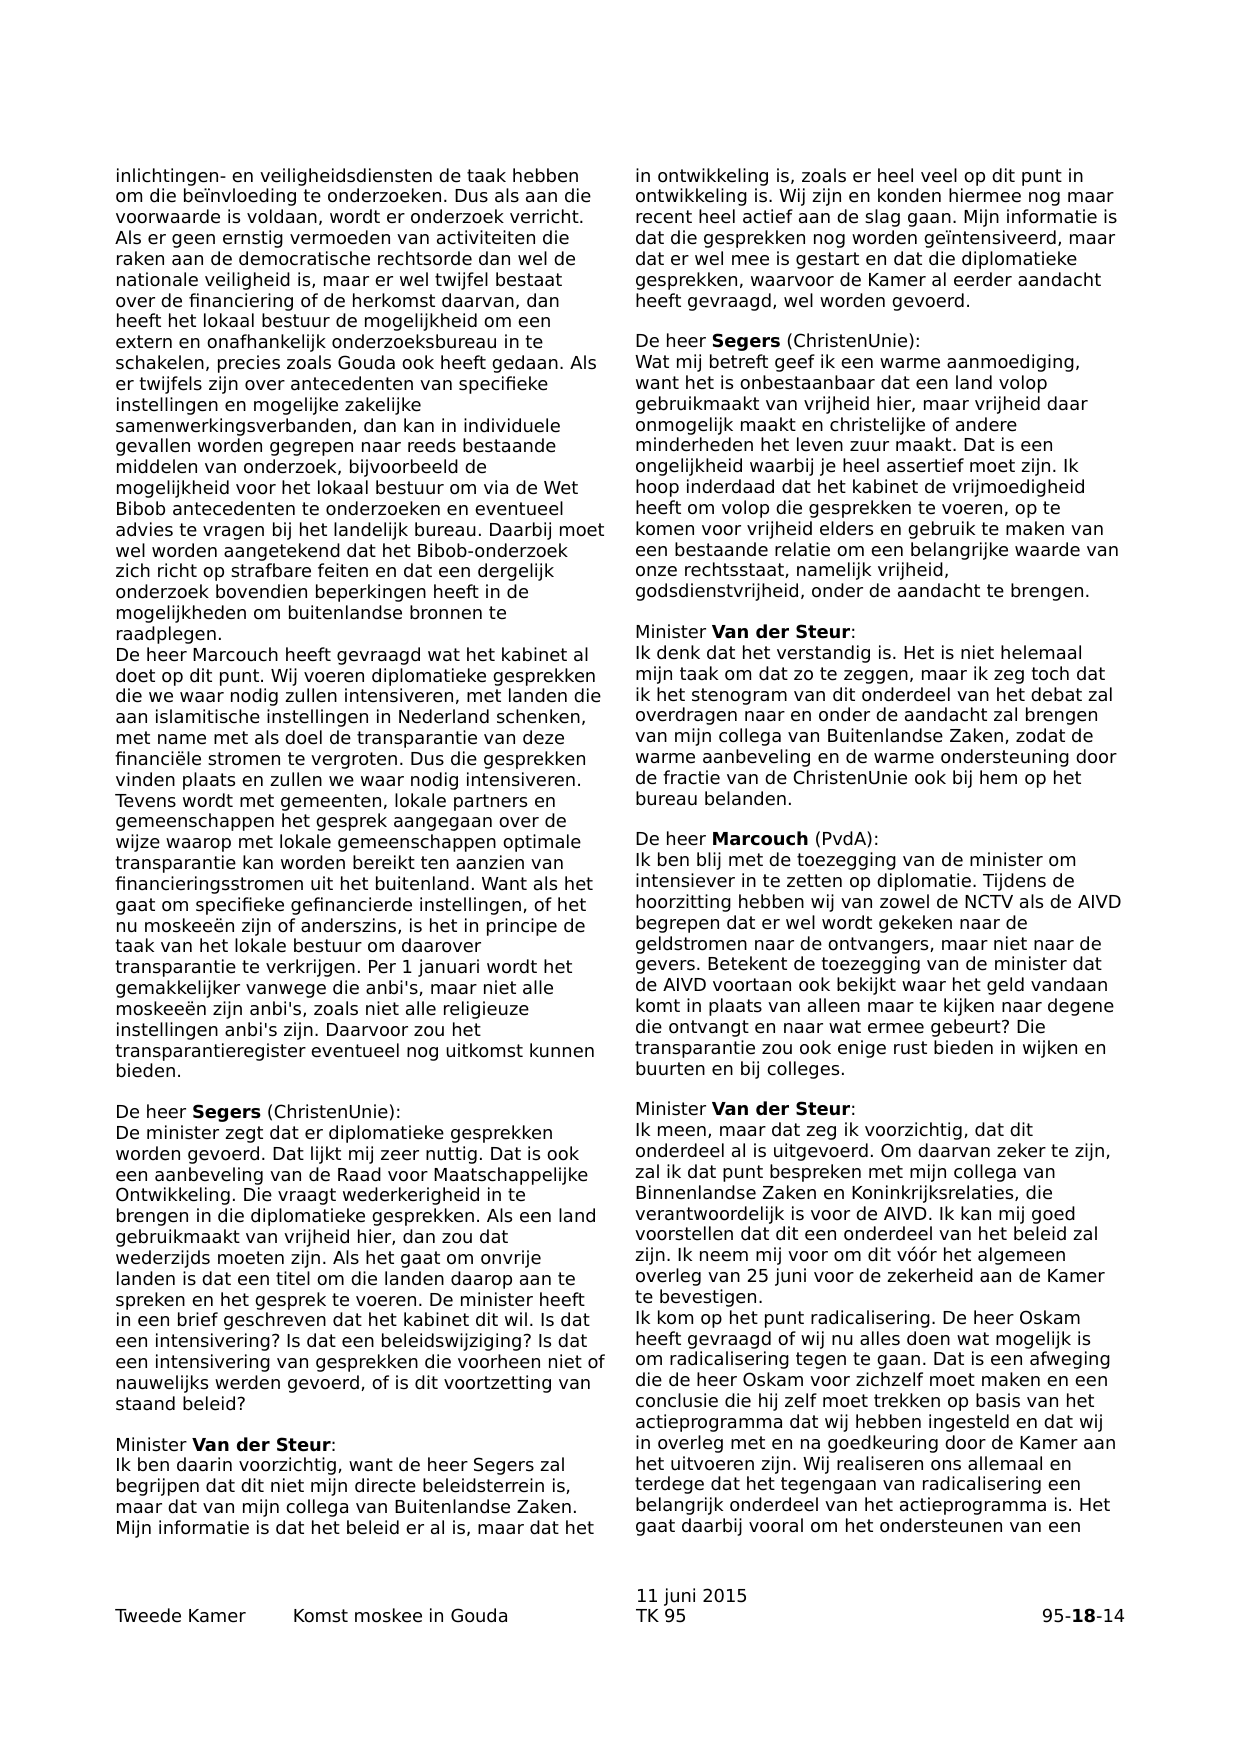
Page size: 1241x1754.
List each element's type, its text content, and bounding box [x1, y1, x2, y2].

text De minister zegt dat er diplomatieke gesprekken worden gevoerd. Dat lijkt mij zeer nuttig. Dat is ook een aanbeveling van de Raad voor Maatschappelijke Ontwikkeling. Die vraagt wederkerigheid in te brengen in die diplomatieke gesprekken. Als een land gebruikmaakt van vrijheid hier, dan zou dat wederzijds moeten zijn. Als het gaat om onvrije landen is dat een titel om die landen daarop aan te spreken en het gesprek te voeren. De minister heeft in een brief geschreven dat het kabinet dit wil. Is dat een intensivering? Is dat een beleidswijziging? Is dat een intensivering van gesprekken die voorheen niet of nauwelijks werden gevoerd, of is dit voortzetting van staand beleid? [115, 1123, 605, 1414]
text De heer Marcouch (PvdA): [635, 829, 1125, 850]
text Ik kom op het punt radicalisering. De heer Oskam heeft gevraagd of wij nu alles doen wat mogelijk is om radicalisering tegen te gaan. Dat is een afweging die de heer Oskam voor zichzelf moet maken en een conclusie die hij zelf moet trekken op basis van het actieprogramma dat wij hebben ingesteld en dat wij in overleg met en na goedkeuring door de Kamer aan het uitvoeren zijn. Wij realiseren ons allemaal en terdege dat het tegengaan van radicalisering een belangrijk onderdeel van het actieprogramma is. Het gaat daarbij vooral om het ondersteunen van een [635, 1307, 1125, 1537]
text Ik ben daarin voorzichtig, want de heer Segers zal begrijpen dat dit niet mijn directe beleidsterrein is, maar dat van mijn collega van Buitenlandse Zaken. Mijn informatie is dat het beleid er al is, maar dat het [115, 1455, 605, 1538]
text De heer Segers (ChristenUnie): [635, 331, 1125, 352]
text Minister Van der Steur: [635, 1099, 1125, 1120]
text Ik meen, maar dat zeg ik voorzichtig, dat dit onderdeel al is uitgevoerd. Om daarvan zeker te zijn, zal ik dat punt bespreken met mijn collega van Binnenlandse Zaken en Koninkrijksrelaties, die verantwoordelijk is voor de AIVD. Ik kan mij goed voorstellen dat dit een onderdeel van het beleid zal zijn. Ik neem mij voor om dit vóór het algemeen overleg van 25 juni voor de zekerheid aan de Kamer te bevestigen. [635, 1120, 1125, 1307]
text Minister Van der Steur: [115, 1434, 605, 1455]
text in ontwikkeling is, zoals er heel veel op dit punt in ontwikkeling is. Wij zijn en konden hiermee nog maar recent heel actief aan de slag gaan. Mijn informatie is dat die gesprekken nog worden geïntensiveerd, maar dat er wel mee is gestart en dat die diplomatieke gesprekken, waarvoor de Kamer al eerder aandacht heeft gevraagd, wel worden gevoerd. [635, 165, 1125, 311]
text Wat mij betreft geef ik een warme aanmoediging, want het is onbestaanbaar dat een land volop gebruikmaakt van vrijheid hier, maar vrijheid daar onmogelijk maakt en christelijke of andere minderheden het leven zuur maakt. Dat is een ongelijkheid waarbij je heel assertief moet zijn. Ik hoop inderdaad dat het kabinet de vrijmoedigheid heeft om volop die gesprekken te voeren, op te komen voor vrijheid elders en gebruik te maken van een bestaande relatie om een belangrijke waarde van onze rechtsstaat, namelijk vrijheid, godsdienstvrijheid, onder de aandacht te brengen. [635, 352, 1125, 602]
text inlichtingen- en veiligheidsdiensten de taak hebben om die beïnvloeding te onderzoeken. Dus als aan die voorwaarde is voldaan, wordt er onderzoek verricht. Als er geen ernstig vermoeden van activiteiten die raken aan de democratische rechtsorde dan wel de nationale veiligheid is, maar er wel twijfel bestaat over de financiering of de herkomst daarvan, dan heeft het lokaal bestuur de mogelijkheid om een extern en onafhankelijk onderzoeksbureau in te schakelen, precies zoals Gouda ook heeft gedaan. Als er twijfels zijn over antecedenten van specifieke instellingen en mogelijke zakelijke samenwerkingsverbanden, dan kan in individuele gevallen worden gegrepen naar reeds bestaande middelen van onderzoek, bijvoorbeeld de mogelijkheid voor het lokaal bestuur om via de Wet Bibob antecedenten te onderzoeken en eventueel advies te vragen bij het landelijk bureau. Daarbij moet wel worden aangetekend dat het Bibob-onderzoek zich richt op strafbare feiten en dat een dergelijk onderzoek bovendien beperkingen heeft in de mogelijkheden om buitenlandse bronnen te raadplegen. [115, 165, 605, 644]
text De heer Marcouch heeft gevraagd wat het kabinet al doet op dit punt. Wij voeren diplomatieke gesprekken die we waar nodig zullen intensiveren, met landen die aan islamitische instellingen in Nederland schenken, met name met als doel de transparantie van deze financiële stromen te vergroten. Dus die gesprekken vinden plaats en zullen we waar nodig intensiveren. Tevens wordt met gemeenten, lokale partners en gemeenschappen het gesprek aangegaan over de wijze waarop met lokale gemeenschappen optimale transparantie kan worden bereikt ten aanzien van financieringsstromen uit het buitenland. Want als het gaat om specifieke gefinancierde instellingen, of het nu moskeeën zijn of anderszins, is het in principe de taak van het lokale bestuur om daarover transparantie te verkrijgen. Per 1 januari wordt het gemakkelijker vanwege die anbi's, maar niet alle moskeeën zijn anbi's, zoals niet alle religieuze instellingen anbi's zijn. Daarvoor zou het transparantieregister eventueel nog uitkomst kunnen bieden. [115, 644, 605, 1082]
text Ik ben blij met de toezegging van de minister om intensiever in te zetten op diplomatie. Tijdens de hoorzitting hebben wij van zowel de NCTV als de AIVD begrepen dat er wel wordt gekeken naar de geldstromen naar de ontvangers, maar niet naar de gevers. Betekent de toezegging van de minister dat de AIVD voortaan ook bekijkt waar het geld vandaan komt in plaats van alleen maar te kijken naar degene die ontvangt en naar wat ermee gebeurt? Die transparantie zou ook enige rust bieden in wijken en buurten en bij colleges. [635, 850, 1125, 1079]
text De heer Segers (ChristenUnie): [115, 1102, 605, 1123]
text Ik denk dat het verstandig is. Het is niet helemaal mijn taak om dat zo te zeggen, maar ik zeg toch dat ik het stenogram van dit onderdeel van het debat zal overdragen naar en onder de aandacht zal brengen van mijn collega van Buitenlandse Zaken, zodat de warme aanbeveling en de warme ondersteuning door de fractie van de ChristenUnie ook bij hem op het bureau belanden. [635, 643, 1125, 809]
text Minister Van der Steur: [635, 622, 1125, 643]
